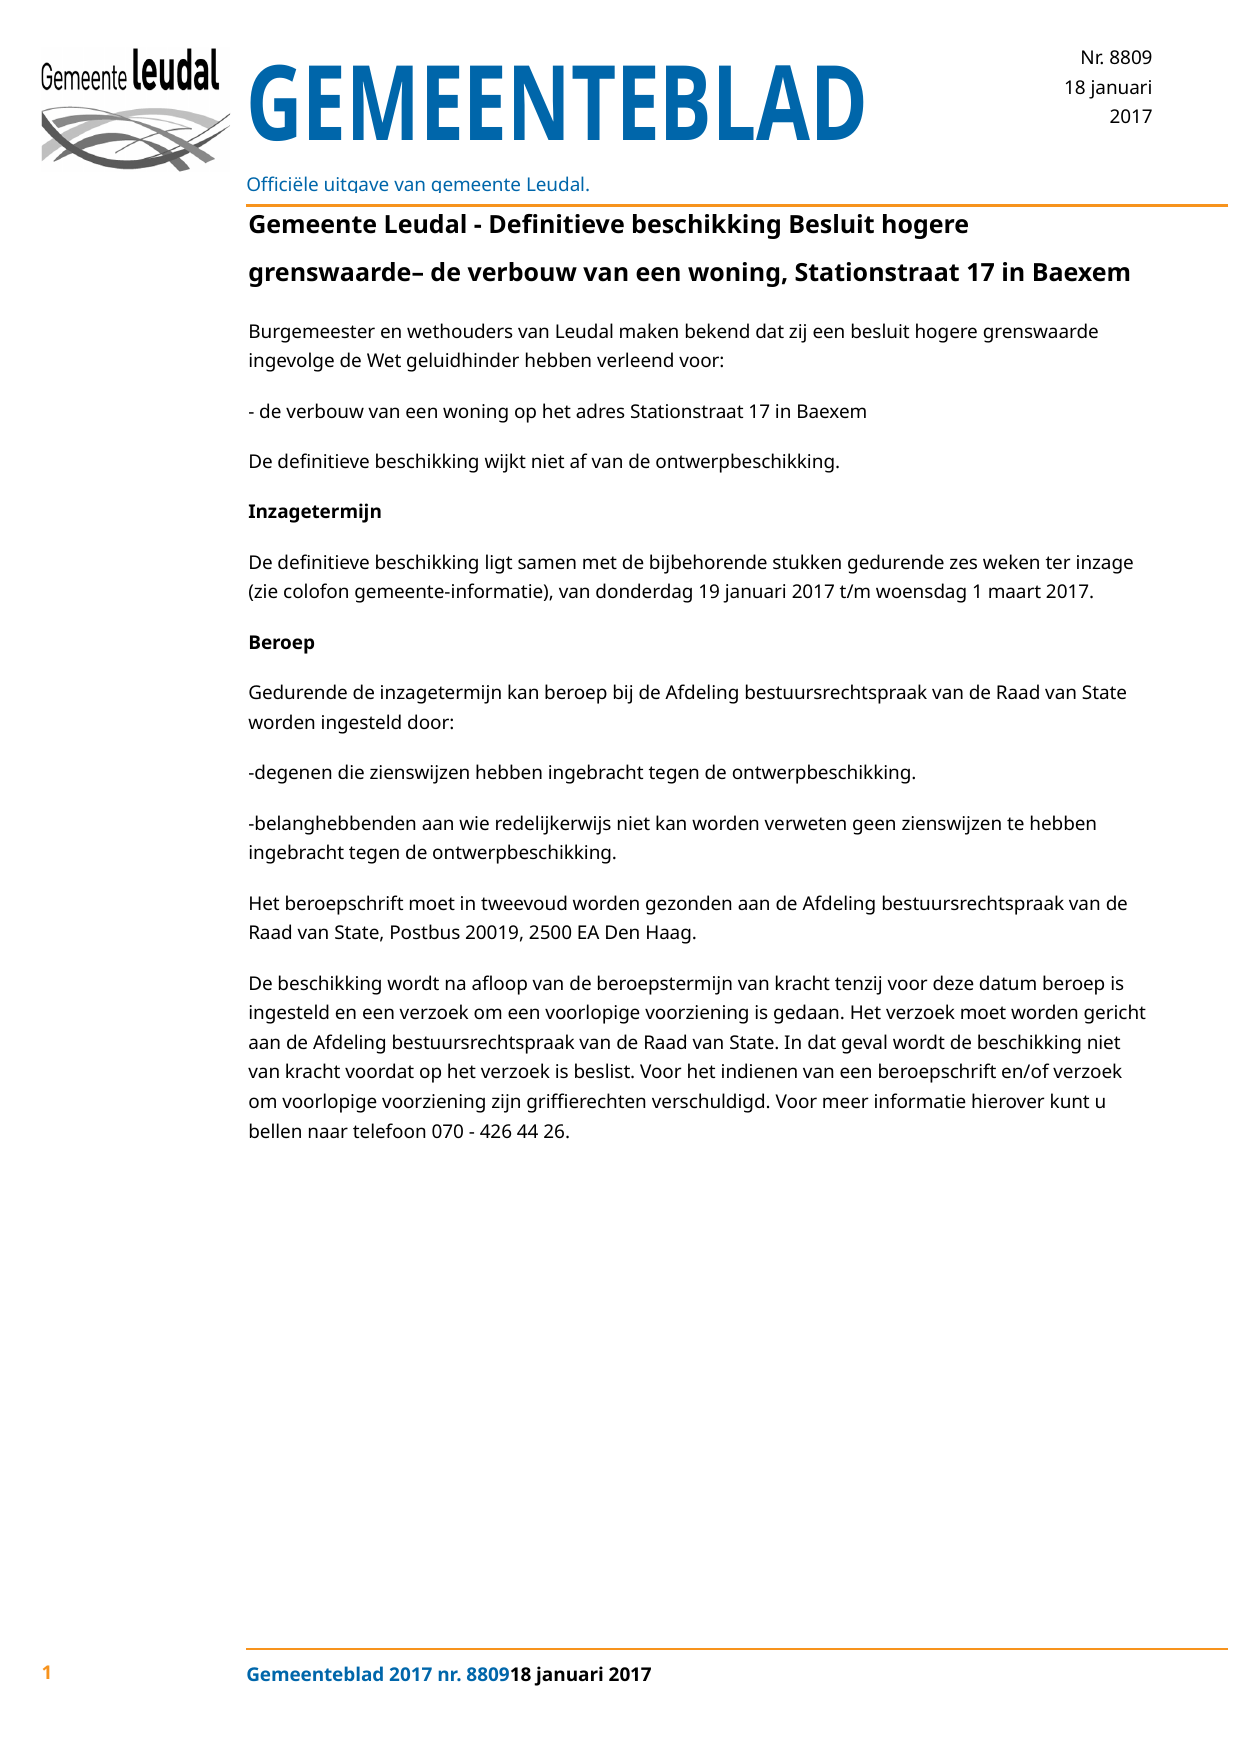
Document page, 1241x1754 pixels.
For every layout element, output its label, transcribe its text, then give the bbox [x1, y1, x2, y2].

text Beroep [248, 629, 1152, 655]
text - de verbouw van een woning op het adres Stationstraat 17 in Baexem [248, 398, 1152, 424]
text De definitieve beschikking wijkt niet af van de ontwerpbeschikking. [248, 448, 1152, 474]
text -degenen die zienswijzen hebben ingebracht tegen de ontwerpbeschikking. [248, 759, 1152, 785]
text Inzagetermijn [248, 499, 1152, 524]
text Gemeente Leudal - Definitieve beschikking Besluit hogere grenswaarde– de verbouw van een woning, Stationstraat 17 in Baexem [248, 207, 1152, 288]
text De beschikking wordt na afloop van de beroepstermijn van kracht tenzij voor deze datum beroep is ingesteld en een verzoek om een voorlopige voorziening is gedaan. Het verzoek moet worden gericht aan de Afdeling bestuursrechtspraak van de Raad van State. In dat geval wordt de beschikking niet van kracht voordat op het verzoek is beslist. Voor het indienen van een beroepschrift en/of verzoek om voorlopige voorziening zijn griffierechten verschuldigd. Voor meer informatie hierover kunt u bellen naar telefoon 070 - 426 44 26. [248, 970, 1152, 1144]
picture [41, 47, 231, 172]
text -belanghebbenden aan wie redelijkerwijs niet kan worden verweten geen zienswijzen te hebben ingebracht tegen de ontwerpbeschikking. [248, 810, 1152, 865]
text De definitieve beschikking ligt samen met de bijbehorende stukken gedurende zes weken ter inzage (zie colofon gemeente-informatie), van donderdag 19 januari 2017 t/m woensdag 1 maart 2017. [248, 549, 1152, 604]
text Burgemeester en wethouders van Leudal maken bekend dat zij een besluit hogere grenswaarde ingevolge de Wet geluidhinder hebben verleend voor: [248, 318, 1152, 373]
text Het beroepschrift moet in tweevoud worden gezonden aan de Afdeling bestuursrechtspraak van de Raad van State, Postbus 20019, 2500 EA Den Haag. [248, 890, 1152, 945]
text Gedurende de inzagetermijn kan beroep bij de Afdeling bestuursrechtspraak van de Raad van State worden ingesteld door: [248, 679, 1152, 735]
